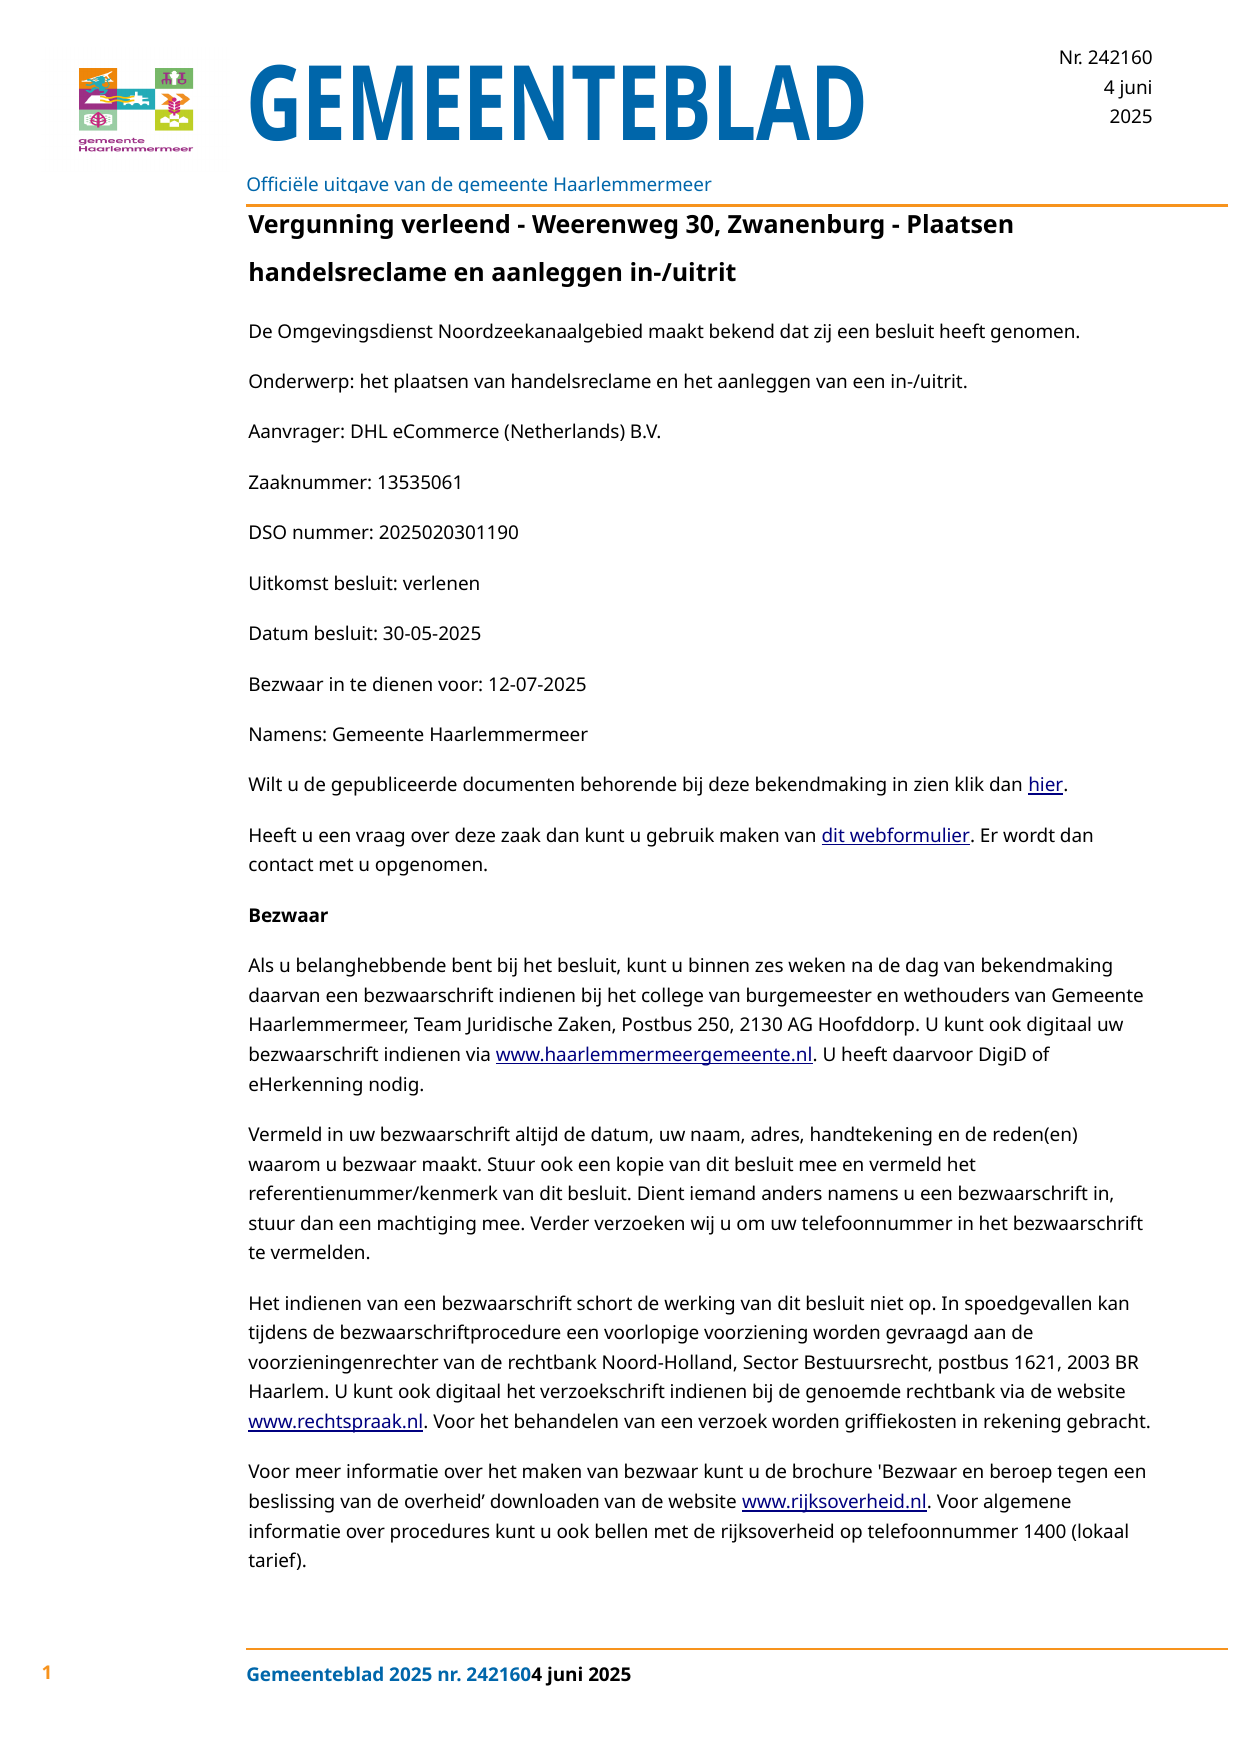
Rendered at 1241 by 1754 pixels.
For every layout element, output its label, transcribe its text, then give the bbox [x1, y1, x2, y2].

text Bezwaar [248, 902, 1152, 928]
text Als u belanghebbende bent bij het besluit, kunt u binnen zes weken na de dag van bekendmaking daarvan een bezwaarschrift indienen bij het college van burgemeester en wethouders van Gemeente Haarlemmermeer, Team Juridische Zaken, Postbus 250, 2130 AG Hoofddorp. U kunt ook digitaal uw bezwaarschrift indienen via www.haarlemmermeergemeente.nl. U heeft daarvoor DigiD of eHerkenning nodig. [248, 952, 1152, 1097]
text Bezwaar in te dienen voor: 12-07-2025 [248, 671, 1152, 697]
text Aanvrager: DHL eCommerce (Netherlands) B.V. [248, 419, 1152, 444]
text Vergunning verleend - Weerenweg 30, Zwanenburg - Plaatsen handelsreclame en aanleggen in-/uitrit [248, 207, 1152, 288]
text Onderwerp: het plaatsen van handelsreclame en het aanleggen van een in-/uitrit. [248, 368, 1152, 394]
text Uitkomst besluit: verlenen [248, 570, 1152, 596]
text Voor meer informatie over het maken van bezwaar kunt u de brochure 'Bezwaar en beroep tegen een beslissing van de overheid’ downloaden van de website www.rijksoverheid.nl. Voor algemene informatie over procedures kunt u ook bellen met de rijksoverheid op telefoonnummer 1400 (lokaal tarief). [248, 1459, 1152, 1573]
picture [41, 47, 231, 172]
text Vermeld in uw bezwaarschrift altijd de datum, uw naam, adres, handtekening en de reden(en) waarom u bezwaar maakt. Stuur ook een kopie van dit besluit mee en vermeld het referentienummer/kenmerk van dit besluit. Dient iemand anders namens u een bezwaarschrift in, stuur dan een machtiging mee. Verder verzoeken wij u om uw telefoonnummer in het bezwaarschrift te vermelden. [248, 1121, 1152, 1265]
text Zaaknummer: 13535061 [248, 469, 1152, 495]
text Wilt u de gepubliceerde documenten behorende bij deze bekendmaking in zien klik dan hier. [248, 772, 1152, 797]
text De Omgevingsdienst Noordzeekanaalgebied maakt bekend dat zij een besluit heeft genomen. [248, 318, 1152, 344]
text Datum besluit: 30-05-2025 [248, 620, 1152, 646]
text Het indienen van een bezwaarschrift schort de werking van dit besluit niet op. In spoedgevallen kan tijdens de bezwaarschriftprocedure een voorlopige voorziening worden gevraagd aan de voorzieningenrechter van de rechtbank Noord-Holland, Sector Bestuursrecht, postbus 1621, 2003 BR Haarlem. U kunt ook digitaal het verzoekschrift indienen bij de genoemde rechtbank via de website www.rechtspraak.nl. Voor het behandelen van een verzoek worden griffiekosten in rekening gebracht. [248, 1290, 1152, 1434]
text Heeft u een vraag over deze zaak dan kunt u gebruik maken van dit webformulier. Er wordt dan contact met u opgenomen. [248, 822, 1152, 877]
text DSO nummer: 2025020301190 [248, 519, 1152, 545]
text Namens: Gemeente Haarlemmermeer [248, 721, 1152, 747]
